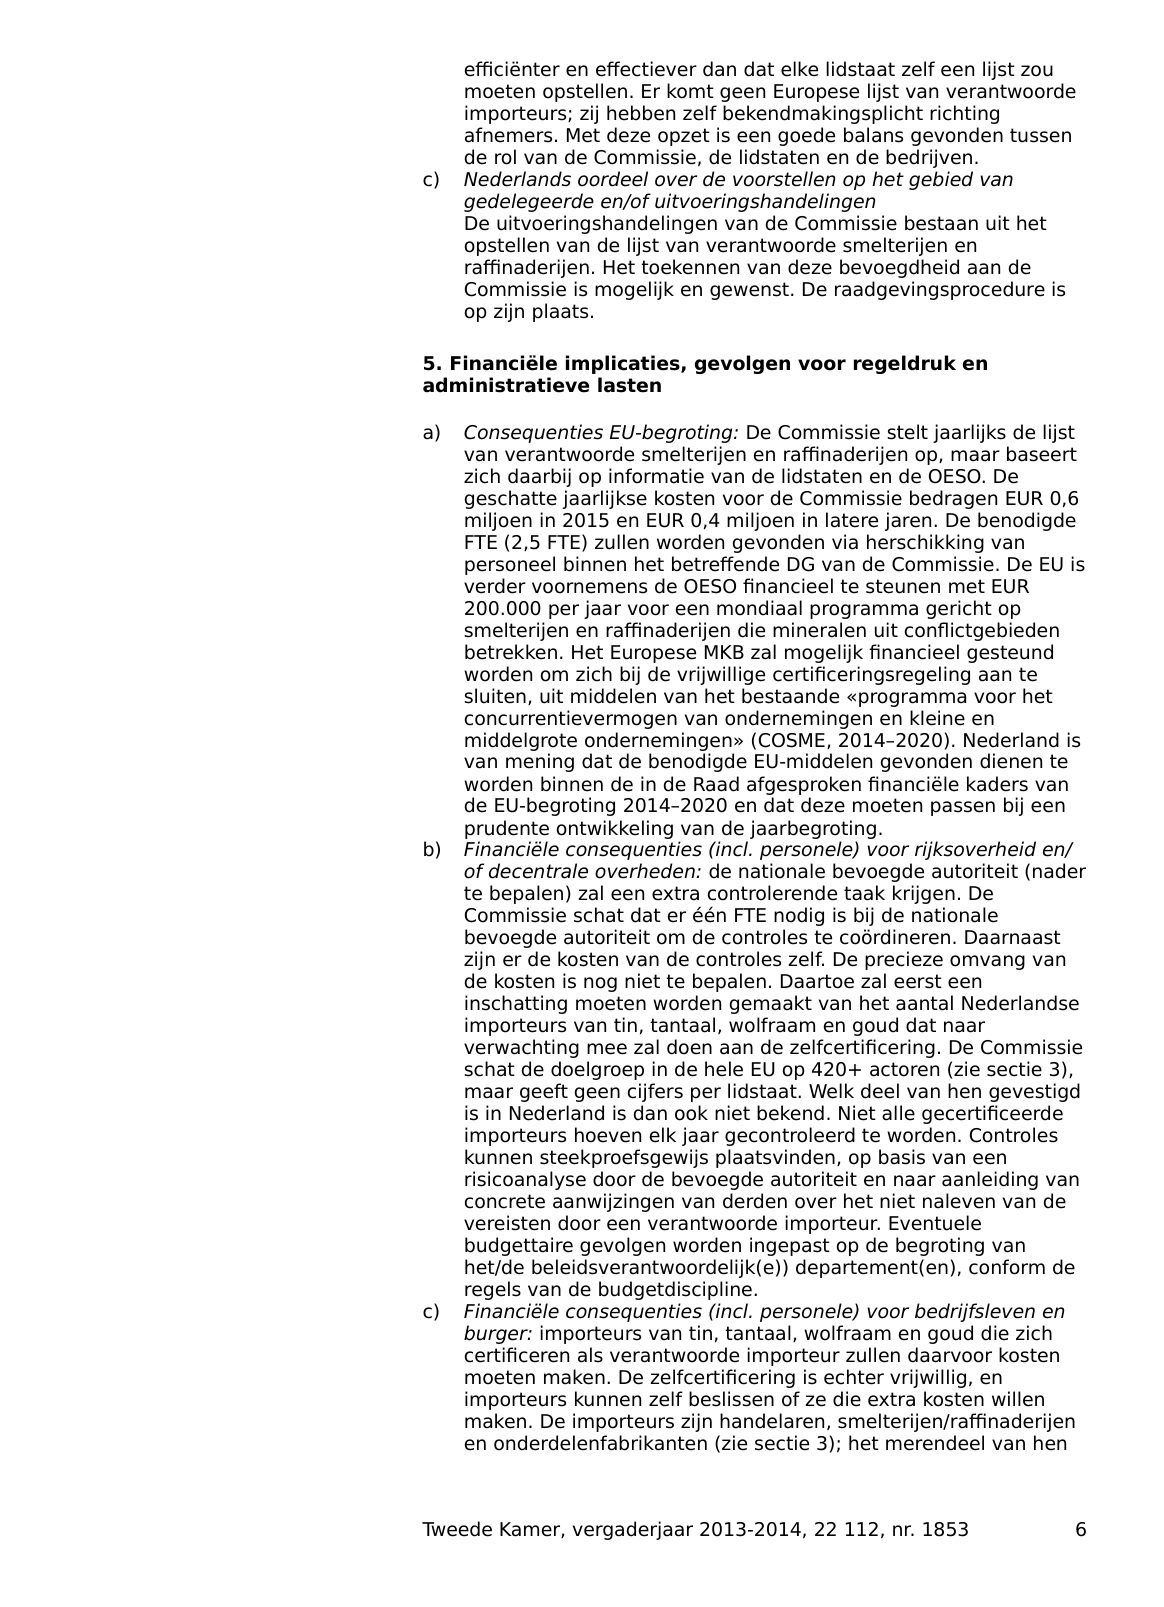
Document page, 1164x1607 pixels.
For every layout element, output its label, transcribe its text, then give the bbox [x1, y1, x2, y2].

text b) Financiële consequenties (incl. personele) voor rijksoverheid en/ of decentrale overheden: de nationale bevoegde autoriteit (nader te bepalen) zal een extra controlerende taak krijgen. De Commissie schat dat er één FTE nodig is bij de nationale bevoegde autoriteit om de controles te coördineren. Daarnaast zijn er de kosten van de controles zelf. De precieze omvang van de kosten is nog niet te bepalen. Daartoe zal eerst een inschatting moeten worden gemaakt van het aantal Nederlandse importeurs van tin, tantaal, wolfraam en goud dat naar verwachting mee zal doen aan de zelfcertificering. De Commissie schat de doelgroep in de hele EU op 420+ actoren (zie sectie 3), maar geeft geen cijfers per lidstaat. Welk deel van hen gevestigd is in Nederland is dan ook niet bekend. Niet alle gecertificeerde importeurs hoeven elk jaar gecontroleerd te worden. Controles kunnen steekproefsgewijs plaatsvinden, op basis van een risicoanalyse door de bevoegde autoriteit en naar aanleiding van concrete aanwijzingen van derden over het niet naleven van de vereisten door een verantwoorde importeur. Eventuele budgettaire gevolgen worden ingepast op de begroting van het/de beleidsverantwoordelijk(e)) departement(en), conform de regels van de budgetdiscipline. [422, 839, 1087, 1301]
text efficiënter en effectiever dan dat elke lidstaat zelf een lijst zou moeten opstellen. Er komt geen Europese lijst van verantwoorde importeurs; zij hebben zelf bekendmakingsplicht richting afnemers. Met deze opzet is een goede balans gevonden tussen de rol van de Commissie, de lidstaten en de bedrijven. [464, 59, 1087, 169]
text c) Financiële consequenties (incl. personele) voor bedrijfsleven en burger: importeurs van tin, tantaal, wolfraam en goud die zich certificeren als verantwoorde importeur zullen daarvoor kosten moeten maken. De zelfcertificering is echter vrijwillig, en importeurs kunnen zelf beslissen of ze die extra kosten willen maken. De importeurs zijn handelaren, smelterijen/raffinaderijen en onderdelenfabrikanten (zie sectie 3); het merendeel van hen [422, 1301, 1087, 1455]
subtitle 5. Financiële implicaties, gevolgen voor regeldruk en administratieve lasten [422, 353, 1087, 397]
text c) Nederlands oordeel over de voorstellen op het gebied van gedelegeerde en/of uitvoeringshandelingen [422, 169, 1087, 213]
text De uitvoeringshandelingen van de Commissie bestaan uit het opstellen van de lijst van verantwoorde smelterijen en raffinaderijen. Het toekennen van deze bevoegdheid aan de Commissie is mogelijk en gewenst. De raadgevingsprocedure is op zijn plaats. [464, 213, 1087, 323]
text a) Consequenties EU-begroting: De Commissie stelt jaarlijks de lijst van verantwoorde smelterijen en raffinaderijen op, maar baseert zich daarbij op informatie van de lidstaten en de OESO. De geschatte jaarlijkse kosten voor de Commissie bedragen EUR 0,6 miljoen in 2015 en EUR 0,4 miljoen in latere jaren. De benodigde FTE (2,5 FTE) zullen worden gevonden via herschikking van personeel binnen het betreffende DG van de Commissie. De EU is verder voornemens de OESO financieel te steunen met EUR 200.000 per jaar voor een mondiaal programma gericht op smelterijen en raffinaderijen die mineralen uit conflictgebieden betrekken. Het Europese MKB zal mogelijk financieel gesteund worden om zich bij de vrijwillige certificeringsregeling aan te sluiten, uit middelen van het bestaande «programma voor het concurrentievermogen van ondernemingen en kleine en middelgrote ondernemingen» (COSME, 2014–2020). Nederland is van mening dat de benodigde EU-middelen gevonden dienen te worden binnen de in de Raad afgesproken financiële kaders van de EU-begroting 2014–2020 en dat deze moeten passen bij een prudente ontwikkeling van de jaarbegroting. [422, 422, 1087, 839]
